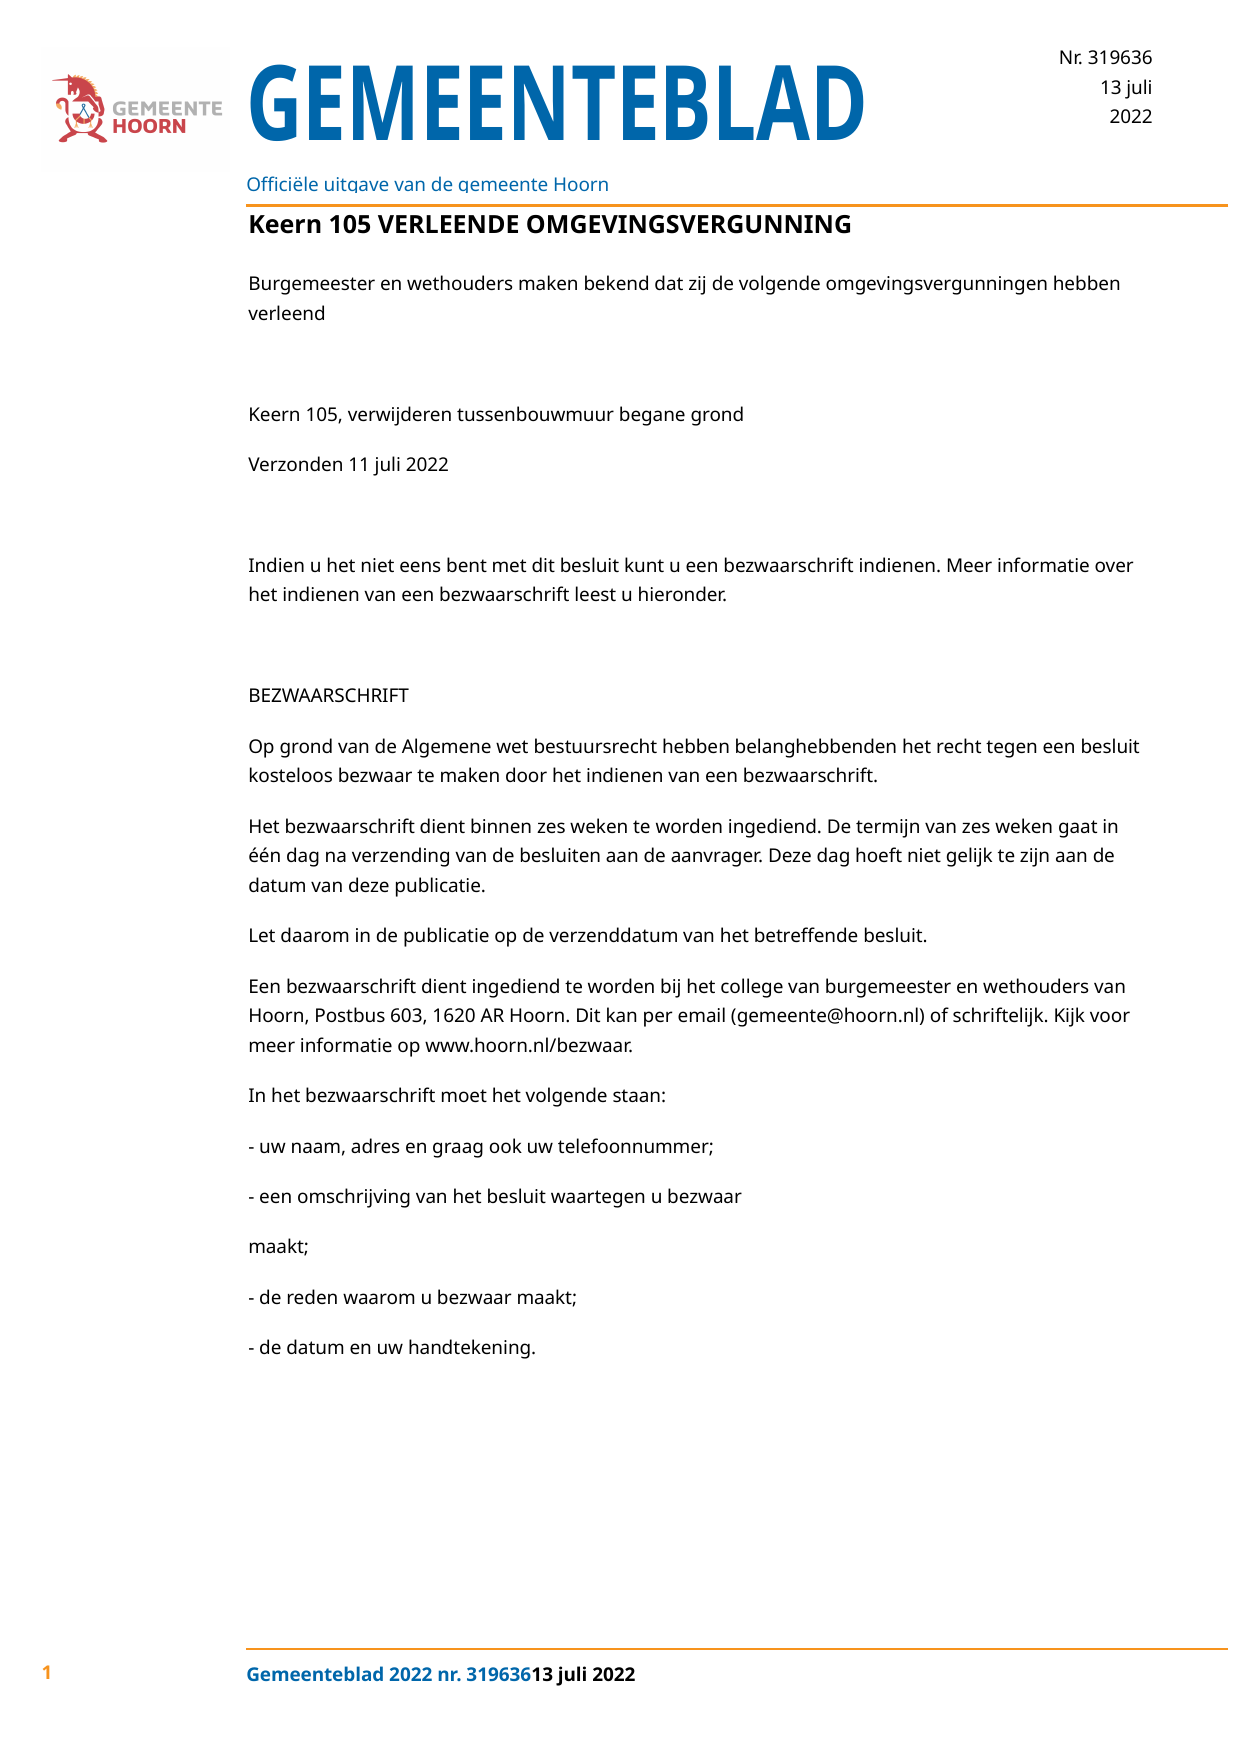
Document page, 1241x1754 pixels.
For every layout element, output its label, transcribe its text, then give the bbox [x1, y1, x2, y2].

text In het bezwaarschrift moet het volgende staan: [248, 1082, 1152, 1108]
text Het bezwaarschrift dient binnen zes weken te worden ingediend. De termijn van zes weken gaat in één dag na verzending van de besluiten aan de aanvrager. Deze dag hoeft niet gelijk te zijn aan de datum van deze publicatie. [248, 813, 1152, 898]
text - uw naam, adres en graag ook uw telefoonnummer; [248, 1133, 1152, 1158]
text Een bezwaarschrift dient ingediend te worden bij het college van burgemeester en wethouders van Hoorn, Postbus 603, 1620 AR Hoorn. Dit kan per email (gemeente@hoorn.nl) of schriftelijk. Kijk voor meer informatie op www.hoorn.nl/bezwaar. [248, 973, 1152, 1058]
text maakt; [248, 1234, 1152, 1259]
text - de reden waarom u bezwaar maakt; [248, 1284, 1152, 1310]
picture [41, 47, 231, 172]
text - de datum en uw handtekening. [248, 1334, 1152, 1360]
text Keern 105, verwijderen tussenbouwmuur begane grond [248, 401, 1152, 426]
text Keern 105 VERLEENDE OMGEVINGSVERGUNNING [248, 207, 1152, 241]
text Let daarom in de publicatie op de verzenddatum van het betreffende besluit. [248, 922, 1152, 948]
text Indien u het niet eens bent met dit besluit kunt u een bezwaarschrift indienen. Meer informatie over het indienen van een bezwaarschrift leest u hieronder. [248, 552, 1152, 607]
text Burgemeester en wethouders maken bekend dat zij de volgende omgevingsvergunningen hebben verleend [248, 270, 1152, 326]
text - een omschrijving van het besluit waartegen u bezwaar [248, 1183, 1152, 1209]
text Op grond van de Algemene wet bestuursrecht hebben belanghebbenden het recht tegen een besluit kosteloos bezwaar te maken door het indienen van een bezwaarschrift. [248, 733, 1152, 788]
text BEZWAARSCHRIFT [248, 682, 1152, 708]
text Verzonden 11 juli 2022 [248, 451, 1152, 477]
